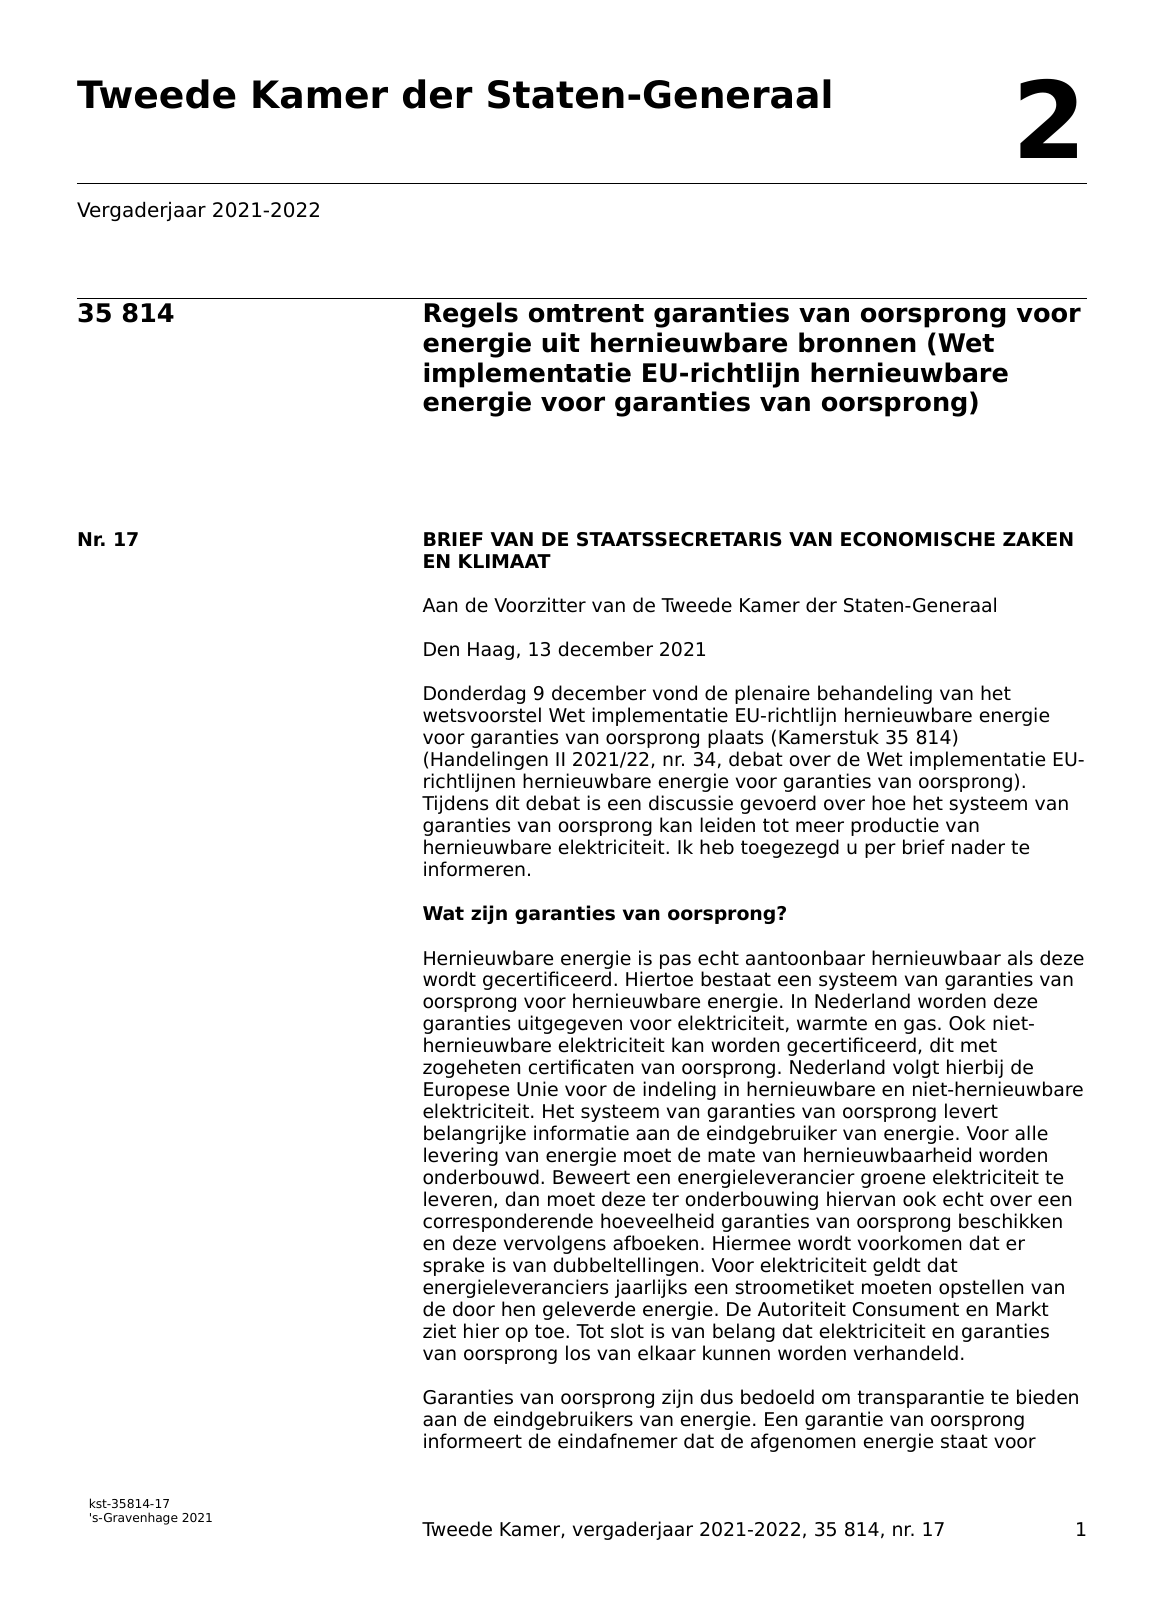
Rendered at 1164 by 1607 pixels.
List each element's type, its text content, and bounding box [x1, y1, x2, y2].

text Garanties van oorsprong zijn dus bedoeld om transparantie te bieden aan de eindgebruikers van energie. Een garantie van oorsprong informeert de eindafnemer dat de afgenomen energie staat voor [422, 1387, 1087, 1453]
subtitle Nr. 17 BRIEF VAN DE STAATSSECRETARIS VAN ECONOMISCHE ZAKEN EN KLIMAAT [77, 529, 1087, 573]
text 's-Gravenhage 2021 [88, 1511, 323, 1525]
table_cell Vergaderjaar 2021-2022 [77, 184, 1087, 298]
text Aan de Voorzitter van de Tweede Kamer der Staten-Generaal [422, 595, 1087, 617]
text Donderdag 9 december vond de plenaire behandeling van het wetsvoorstel Wet implementatie EU-richtlijn hernieuwbare energie voor garanties van oorsprong plaats (Kamerstuk 35 814) (Handelingen II 2021/22, nr. 34, debat over de Wet implementatie EU-richtlijnen hernieuwbare energie voor garanties van oorsprong). Tijdens dit debat is een discussie gevoerd over hoe het systeem van garanties van oorsprong kan leiden tot meer productie van hernieuwbare elektriciteit. Ik heb toegezegd u per brief nader te informeren. [422, 683, 1087, 881]
text kst-35814-17 [88, 1497, 323, 1511]
table_header 2 [886, 59, 1087, 183]
text Den Haag, 13 december 2021 [422, 639, 1087, 661]
table_header Tweede Kamer der Staten-Generaal [77, 59, 886, 183]
text Hernieuwbare energie is pas echt aantoonbaar hernieuwbaar als deze wordt gecertificeerd. Hiertoe bestaat een systeem van garanties van oorsprong voor hernieuwbare energie. In Nederland worden deze garanties uitgegeven voor elektriciteit, warmte en gas. Ook niet-hernieuwbare elektriciteit kan worden gecertificeerd, dit met zogeheten certificaten van oorsprong. Nederland volgt hierbij de Europese Unie voor de indeling in hernieuwbare en niet-hernieuwbare elektriciteit. Het systeem van garanties van oorsprong levert belangrijke informatie aan de eindgebruiker van energie. Voor alle levering van energie moet de mate van hernieuwbaarheid worden onderbouwd. Beweert een energieleverancier groene elektriciteit te leveren, dan moet deze ter onderbouwing hiervan ook echt over een corresponderende hoeveelheid garanties van oorsprong beschikken en deze vervolgens afboeken. Hiermee wordt voorkomen dat er sprake is van dubbeltellingen. Voor elektriciteit geldt dat energieleveranciers jaarlijks een stroometiket moeten opstellen van de door hen geleverde energie. De Autoriteit Consument en Markt ziet hier op toe. Tot slot is van belang dat elektriciteit en garanties van oorsprong los van elkaar kunnen worden verhandeld. [422, 947, 1087, 1365]
subtitle 35 814 Regels omtrent garanties van oorsprong voor energie uit hernieuwbare bronnen (Wet implementatie EU-richtlijn hernieuwbare energie voor garanties van oorsprong) [77, 299, 1087, 418]
subtitle Wat zijn garanties van oorsprong? [422, 903, 1087, 925]
